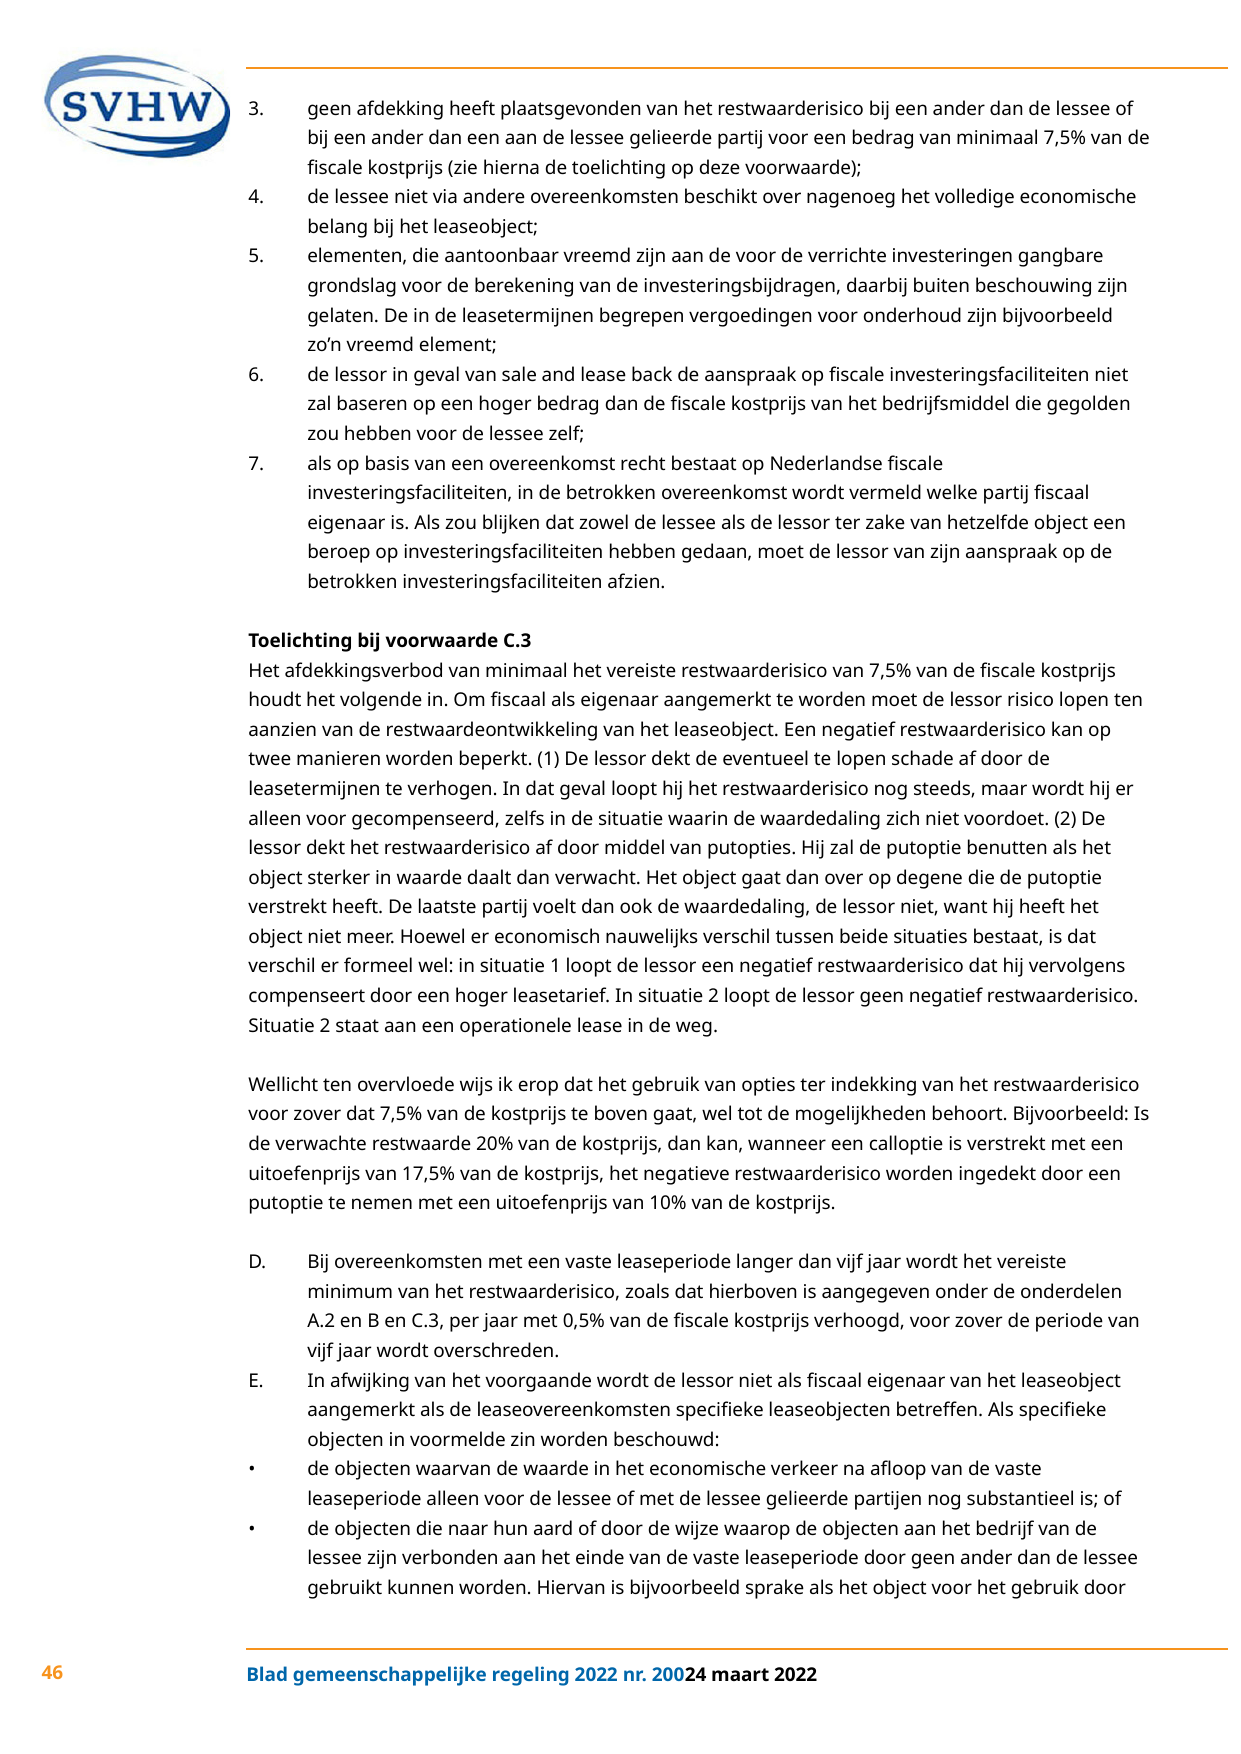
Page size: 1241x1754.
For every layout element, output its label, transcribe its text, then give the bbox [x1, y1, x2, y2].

list de lessee niet via andere overeenkomsten beschikt over nagenoeg het volledige economische belang bij het leaseobject; [248, 183, 1152, 239]
text Het afdekkingsverbod van minimaal het vereiste restwaarderisico van 7,5% van de fiscale kostprijs houdt het volgende in. Om fiscaal als eigenaar aangemerkt te worden moet de lessor risico lopen ten aanzien van de restwaardeontwikkeling van het leaseobject. Een negatief restwaarderisico kan op twee manieren worden beperkt. (1) De lessor dekt de eventueel te lopen schade af door de leasetermijnen te verhogen. In dat geval loopt hij het restwaarderisico nog steeds, maar wordt hij er alleen voor gecompenseerd, zelfs in de situatie waarin de waardedaling zich niet voordoet. (2) De lessor dekt het restwaarderisico af door middel van putopties. Hij zal de putoptie benutten als het object sterker in waarde daalt dan verwacht. Het object gaat dan over op degene die de putoptie verstrekt heeft. De laatste partij voelt dan ook de waardedaling, de lessor niet, want hij heeft het object niet meer. Hoewel er economisch nauwelijks verschil tussen beide situaties bestaat, is dat verschil er formeel wel: in situatie 1 loopt de lessor een negatief restwaarderisico dat hij vervolgens compenseert door een hoger leasetarief. In situatie 2 loopt de lessor geen negatief restwaarderisico. Situatie 2 staat aan een operationele lease in de weg. [248, 657, 1152, 1038]
text Wellicht ten overvloede wijs ik erop dat het gebruik van opties ter indekking van het restwaarderisico voor zover dat 7,5% van de kostprijs te boven gaat, wel tot de mogelijkheden behoort. Bijvoorbeeld: Is de verwachte restwaarde 20% van de kostprijs, dan kan, wanneer een calloptie is verstrekt met een uitoefenprijs van 17,5% van de kostprijs, het negatieve restwaarderisico worden ingedekt door een putoptie te nemen met een uitoefenprijs van 10% van de kostprijs. [248, 1071, 1152, 1215]
list als op basis van een overeenkomst recht bestaat op Nederlandse fiscale investeringsfaciliteiten, in de betrokken overeenkomst wordt vermeld welke partij fiscaal eigenaar is. Als zou blijken dat zowel de lessee als de lessor ter zake van hetzelfde object een beroep op investeringsfaciliteiten hebben gedaan, moet de lessor van zijn aanspraak op de betrokken investeringsfaciliteiten afzien. [248, 450, 1152, 594]
text Toelichting bij voorwaarde C.3 [248, 627, 1152, 653]
list de lessor in geval van sale and lease back de aanspraak op fiscale investeringsfaciliteiten niet zal baseren op een hoger bedrag dan de fiscale kostprijs van het bedrijfsmiddel die gegolden zou hebben voor de lessee zelf; [248, 361, 1152, 446]
list de objecten waarvan de waarde in het economische verkeer na afloop van de vaste leaseperiode alleen voor de lessee of met de lessee gelieerde partijen nog substantieel is; of [248, 1456, 1152, 1511]
list elementen, die aantoonbaar vreemd zijn aan de voor de verrichte investeringen gangbare grondslag voor de berekening van de investeringsbijdragen, daarbij buiten beschouwing zijn gelaten. De in de leasetermijnen begrepen vergoedingen voor onderhoud zijn bijvoorbeeld zo’n vreemd element; [248, 243, 1152, 357]
list de objecten die naar hun aard of door de wijze waarop de objecten aan het bedrijf van de lessee zijn verbonden aan het einde van de vaste leaseperiode door geen ander dan de lessee gebruikt kunnen worden. Hiervan is bijvoorbeeld sprake als het object voor het gebruik door [248, 1515, 1152, 1600]
list In afwijking van het voorgaande wordt de lessor niet als fiscaal eigenaar van het leaseobject aangemerkt als de leaseovereenkomsten specifieke leaseobjecten betreffen. Als specifieke objecten in voormelde zin worden beschouwd: [248, 1367, 1152, 1452]
list Bij overeenkomsten met een vaste leaseperiode langer dan vijf jaar wordt het vereiste minimum van het restwaarderisico, zoals dat hierboven is aangegeven onder de onderdelen A.2 en B en C.3, per jaar met 0,5% van de fiscale kostprijs verhoogd, voor zover de periode van vijf jaar wordt overschreden. [248, 1248, 1152, 1363]
list geen afdekking heeft plaatsgevonden van het restwaarderisico bij een ander dan de lessee of bij een ander dan een aan de lessee gelieerde partij voor een bedrag van minimaal 7,5% van de fiscale kostprijs (zie hierna de toelichting op deze voorwaarde); [248, 95, 1152, 180]
picture [41, 47, 231, 172]
